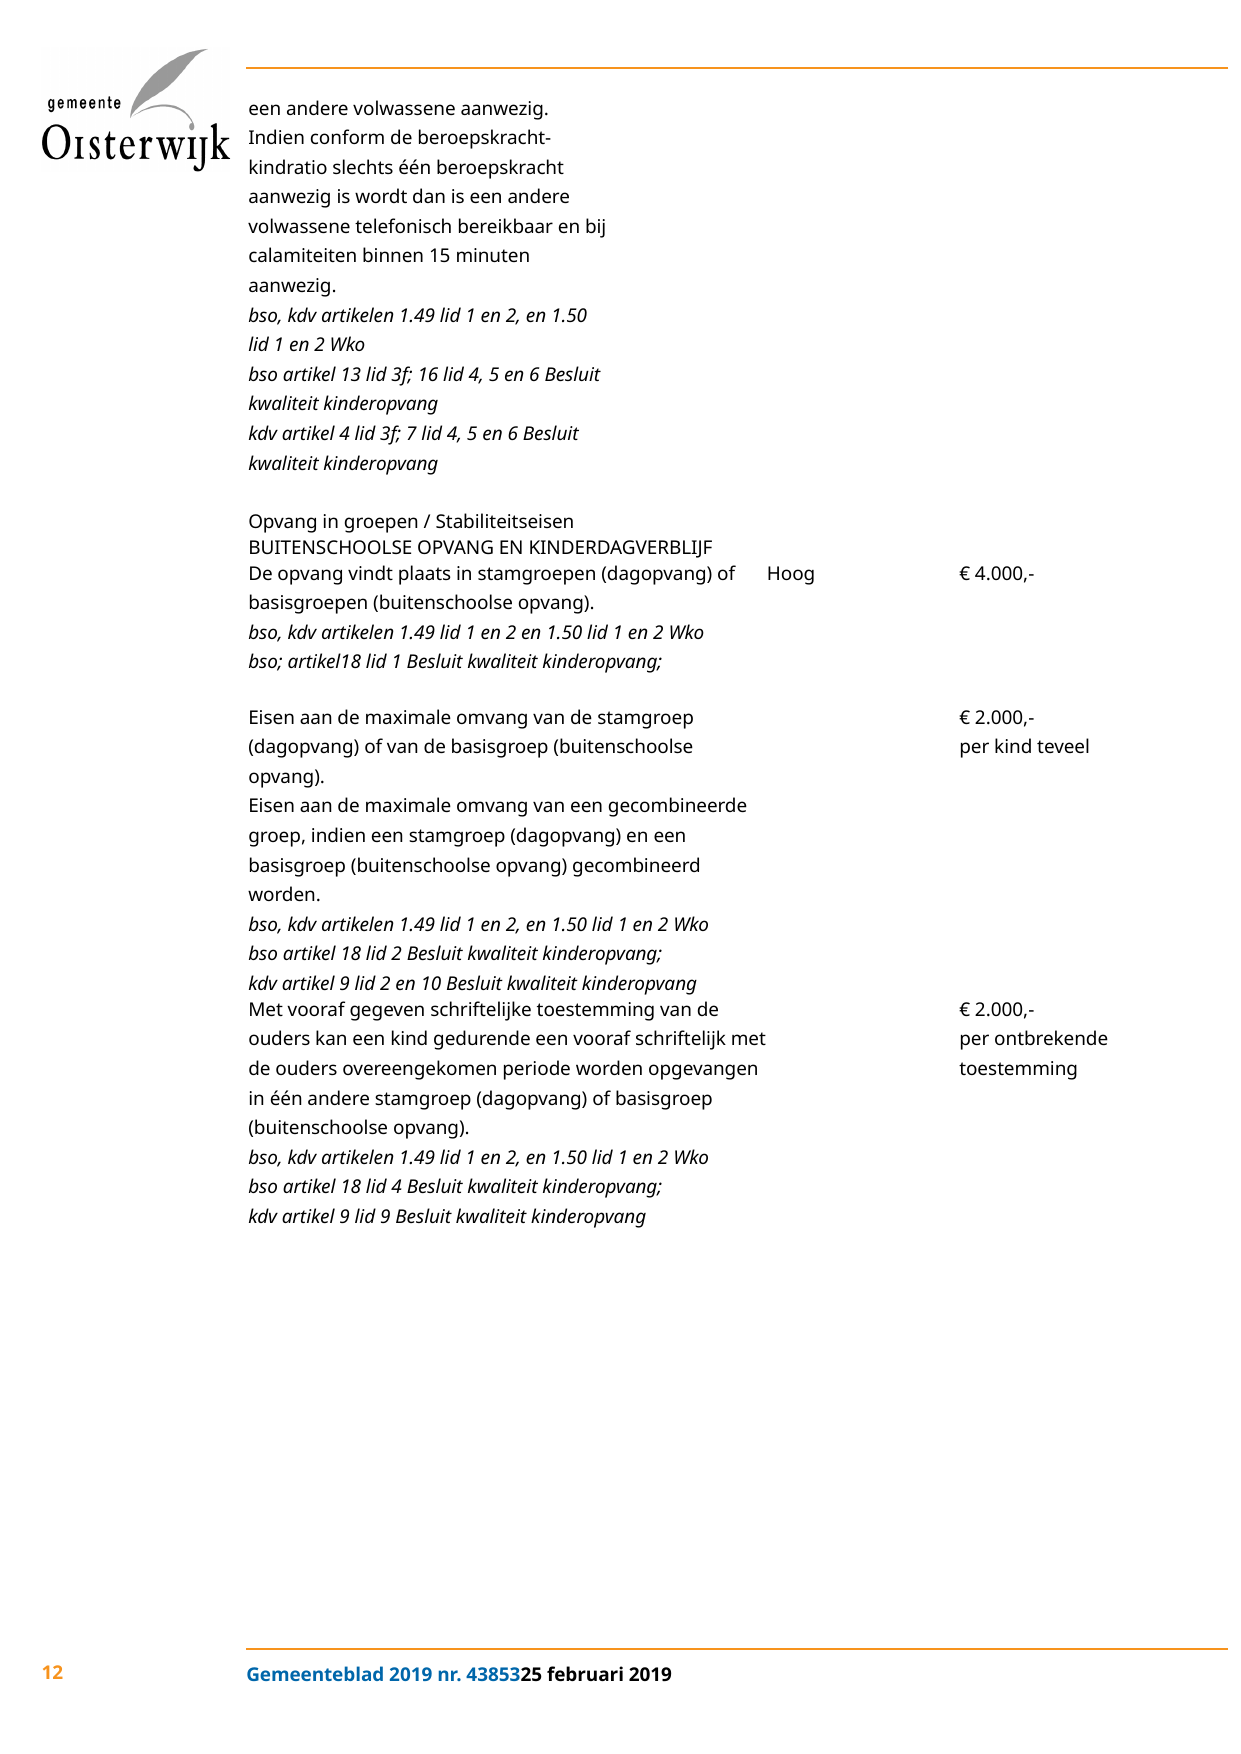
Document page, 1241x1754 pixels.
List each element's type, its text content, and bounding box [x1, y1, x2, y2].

table_cell [747, 95, 1017, 476]
table_cell [767, 704, 959, 996]
table_header Opvang in groepen / Stabiliteitseisen [248, 509, 1152, 534]
table_cell € 2.000,- per ontbrekende toestemming [959, 996, 1152, 1229]
picture [41, 47, 231, 172]
table_cell De opvang vindt plaats in stamgroepen (dagopvang) of basisgroepen (buitenschoolse opvang). bso, kdv artikelen 1.49 lid 1 en 2 en 1.50 lid 1 en 2 Wko bso; artikel18 lid 1 Besluit kwaliteit kinderopvang; [248, 560, 767, 704]
table_cell BUITENSCHOOLSE OPVANG EN KINDERDAGVERBLIJF [248, 534, 1152, 560]
table_cell Hoog [767, 560, 959, 704]
table_cell een andere volwassene aanwezig. Indien conform de beroepskracht-kindratio slechts één beroepskracht aanwezig is wordt dan is een andere volwassene telefonisch bereikbaar en bij calamiteiten binnen 15 minuten aanwezig. bso, kdv artikelen 1.49 lid 1 en 2, en 1.50 lid 1 en 2 Wko bso artikel 13 lid 3f; 16 lid 4, 5 en 6 Besluit kwaliteit kinderopvang kdv artikel 4 lid 3f; 7 lid 4, 5 en 6 Besluit kwaliteit kinderopvang [248, 95, 612, 476]
table_cell € 4.000,- [959, 560, 1152, 704]
table_cell € 2.000,- per kind teveel [959, 704, 1152, 996]
table_cell [612, 95, 747, 476]
table_cell [767, 996, 959, 1229]
table_cell Met vooraf gegeven schriftelijke toestemming van de ouders kan een kind gedurende een vooraf schriftelijk met de ouders overeengekomen periode worden opgevangen in één andere stamgroep (dagopvang) of basisgroep (buitenschoolse opvang). bso, kdv artikelen 1.49 lid 1 en 2, en 1.50 lid 1 en 2 Wko bso artikel 18 lid 4 Besluit kwaliteit kinderopvang; kdv artikel 9 lid 9 Besluit kwaliteit kinderopvang [248, 996, 767, 1229]
table_cell Eisen aan de maximale omvang van de stamgroep (dagopvang) of van de basisgroep (buitenschoolse opvang). Eisen aan de maximale omvang van een gecombineerde groep, indien een stamgroep (dagopvang) en een basisgroep (buitenschoolse opvang) gecombineerd worden. bso, kdv artikelen 1.49 lid 1 en 2, en 1.50 lid 1 en 2 Wko bso artikel 18 lid 2 Besluit kwaliteit kinderopvang; kdv artikel 9 lid 2 en 10 Besluit kwaliteit kinderopvang [248, 704, 767, 996]
